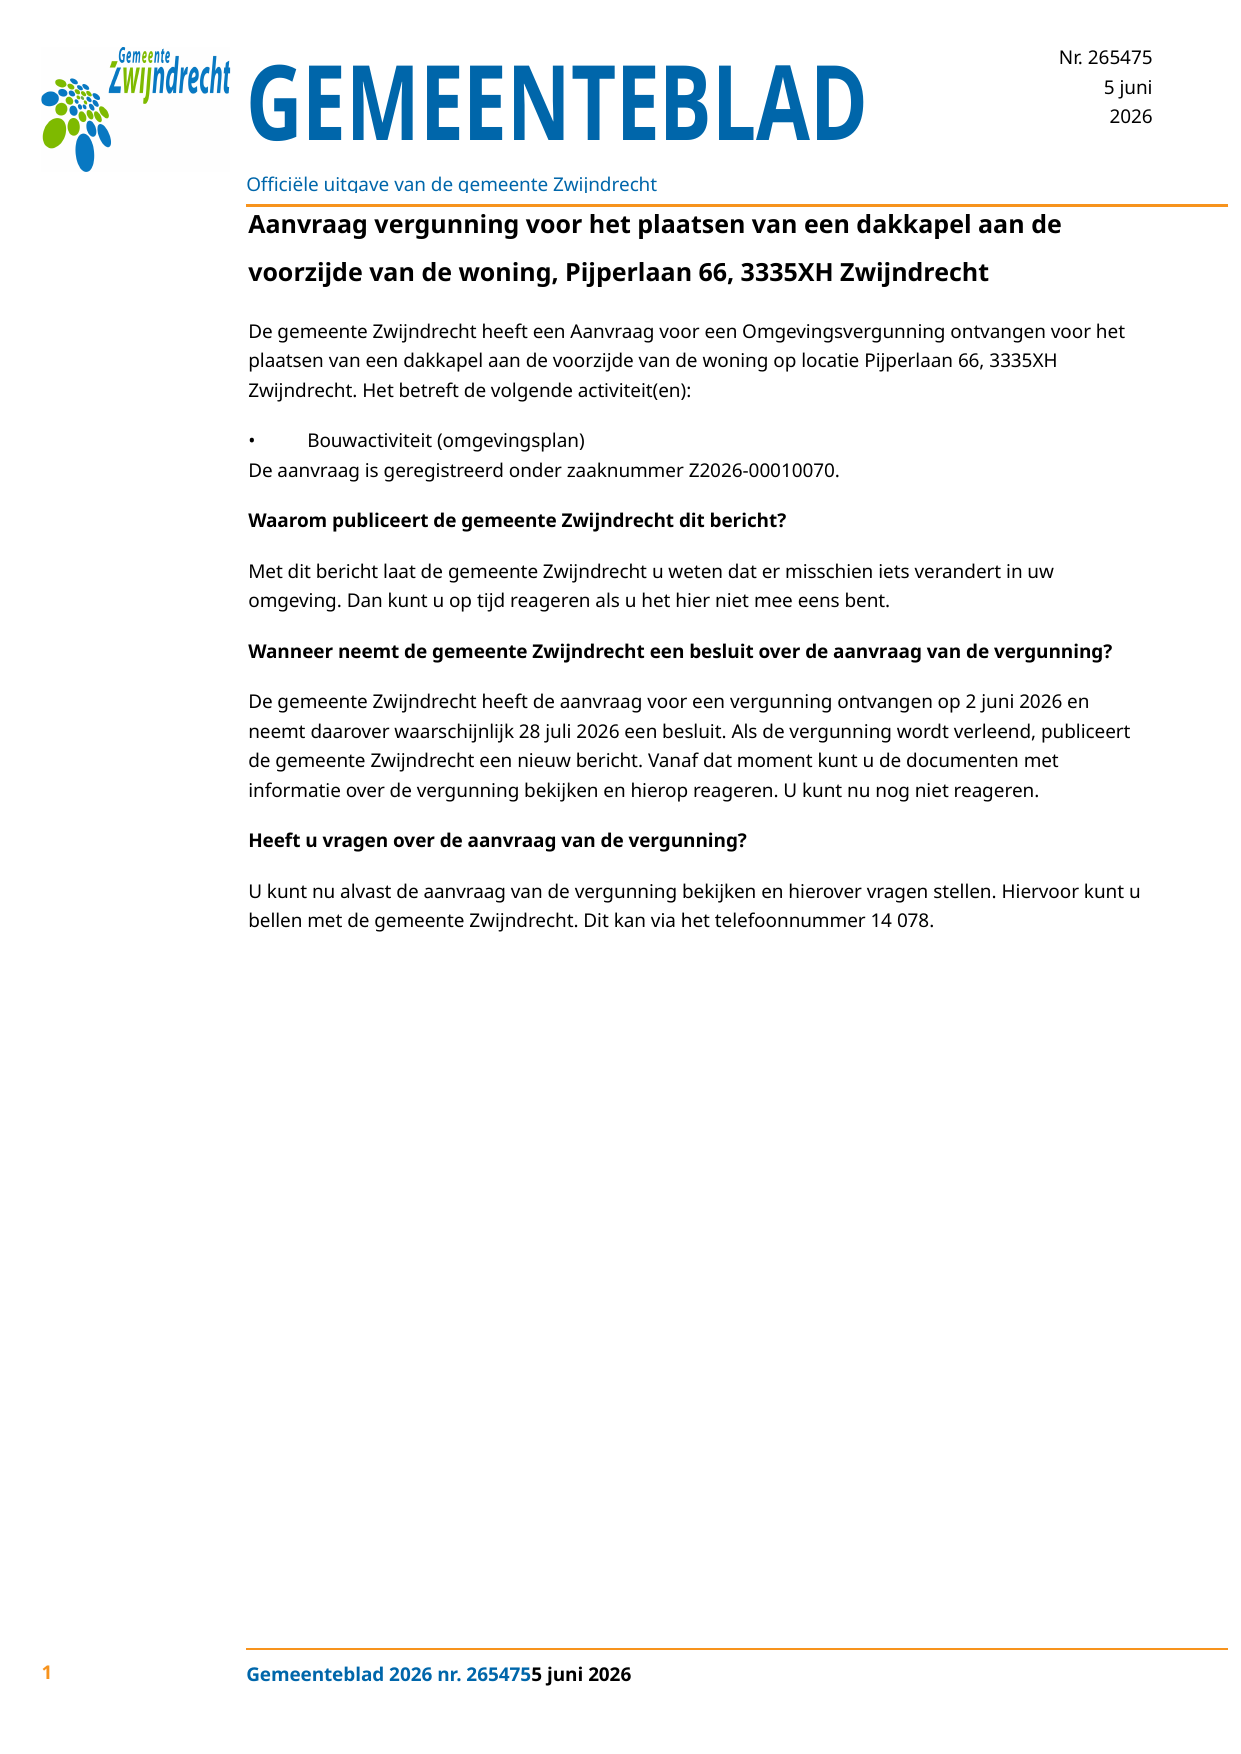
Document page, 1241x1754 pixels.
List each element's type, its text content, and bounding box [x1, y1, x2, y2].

text De aanvraag is geregistreerd onder zaaknummer Z2026-00010070. [248, 457, 1152, 483]
picture [41, 47, 231, 172]
text Wanneer neemt de gemeente Zwijndrecht een besluit over de aanvraag van de vergunning? [248, 638, 1152, 664]
text Heeft u vragen over de aanvraag van de vergunning? [248, 827, 1152, 853]
list Bouwactiviteit (omgevingsplan) [248, 427, 1152, 453]
text U kunt nu alvast de aanvraag van de vergunning bekijken en hierover vragen stellen. Hiervoor kunt u bellen met de gemeente Zwijndrecht. Dit kan via het telefoonnummer 14 078. [248, 878, 1152, 933]
text De gemeente Zwijndrecht heeft een Aanvraag voor een Omgevingsvergunning ontvangen voor het plaatsen van een dakkapel aan de voorzijde van de woning op locatie Pijperlaan 66, 3335XH Zwijndrecht. Het betreft de volgende activiteit(en): [248, 318, 1152, 403]
text Waarom publiceert de gemeente Zwijndrecht dit bericht? [248, 507, 1152, 533]
text Aanvraag vergunning voor het plaatsen van een dakkapel aan de voorzijde van de woning, Pijperlaan 66, 3335XH Zwijndrecht [248, 207, 1152, 288]
text Met dit bericht laat de gemeente Zwijndrecht u weten dat er misschien iets verandert in uw omgeving. Dan kunt u op tijd reageren als u het hier niet mee eens bent. [248, 558, 1152, 613]
text De gemeente Zwijndrecht heeft de aanvraag voor een vergunning ontvangen op 2 juni 2026 en neemt daarover waarschijnlijk 28 juli 2026 een besluit. Als de vergunning wordt verleend, publiceert de gemeente Zwijndrecht een nieuw bericht. Vanaf dat moment kunt u de documenten met informatie over de vergunning bekijken en hierop reageren. U kunt nu nog niet reageren. [248, 688, 1152, 803]
